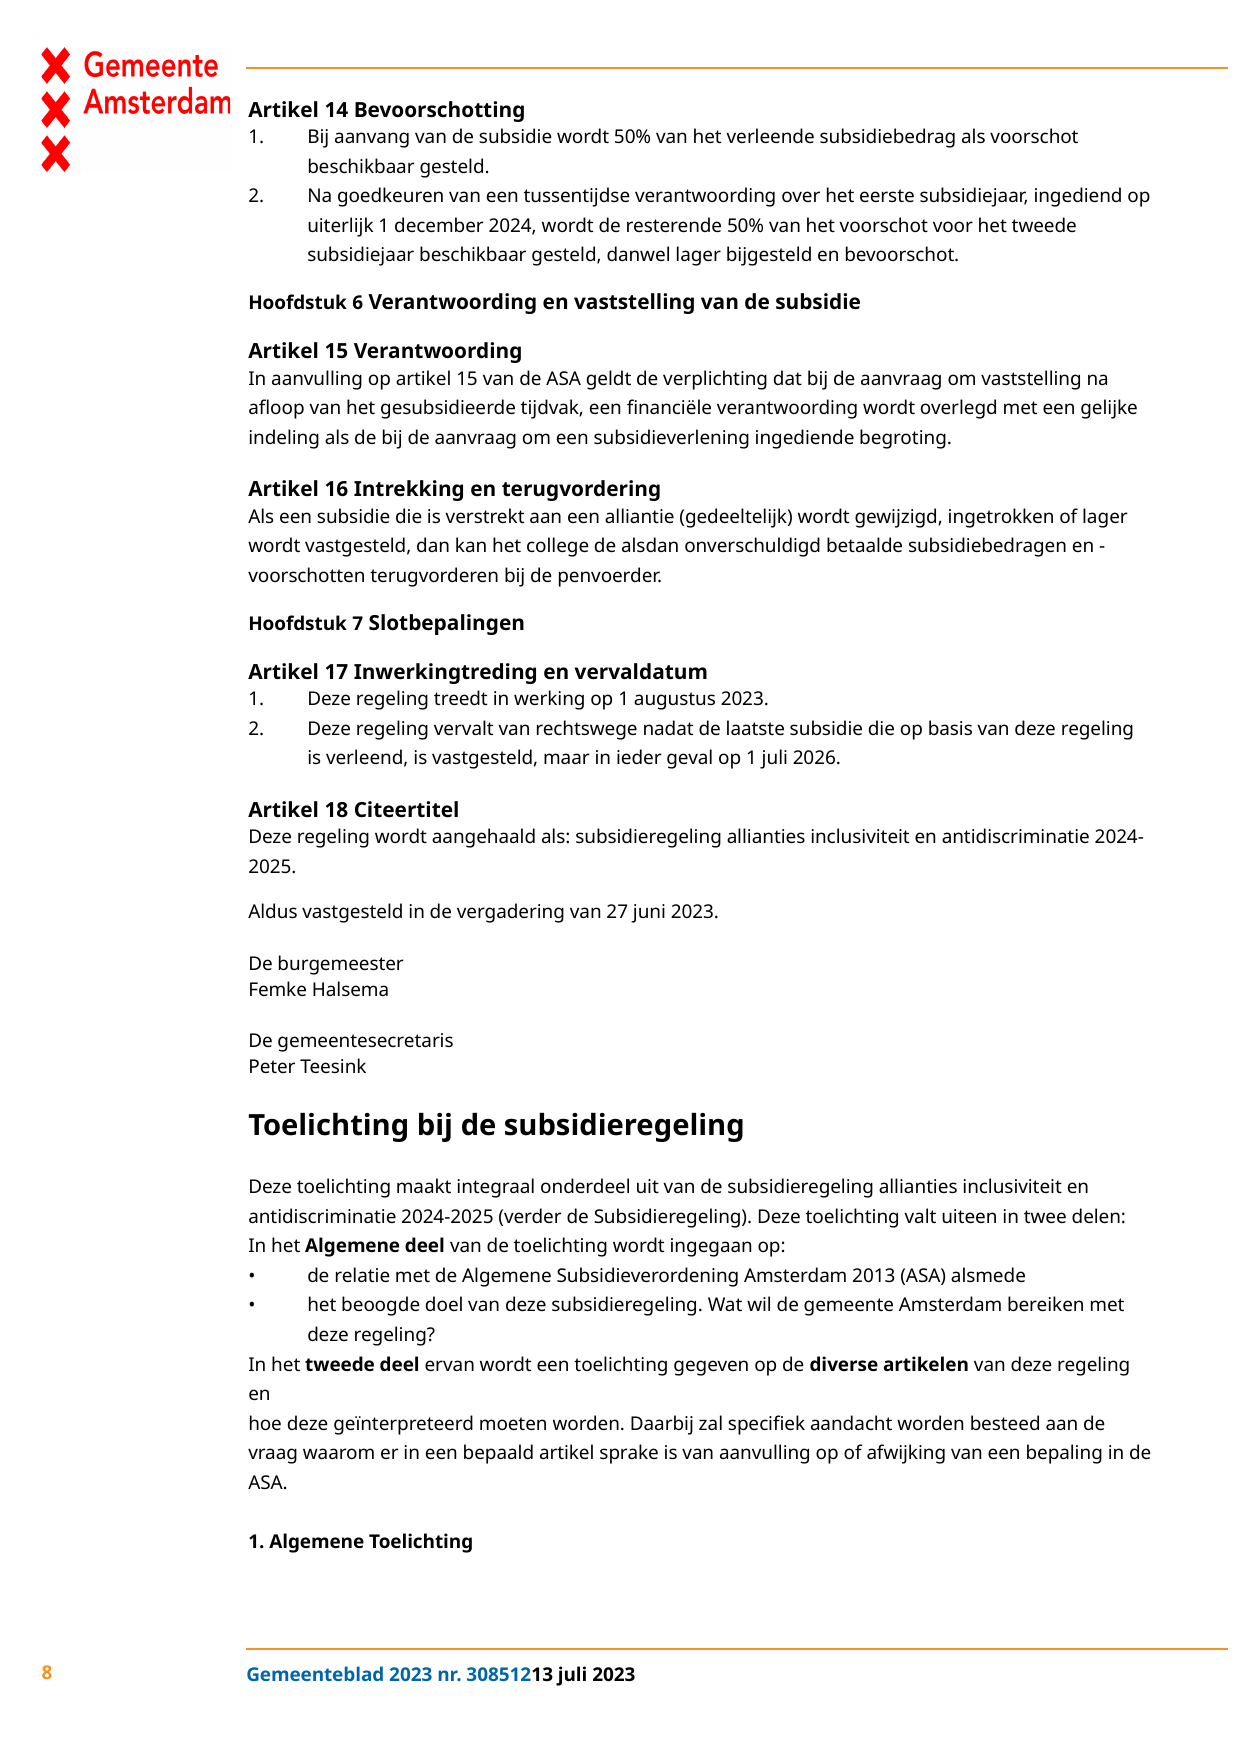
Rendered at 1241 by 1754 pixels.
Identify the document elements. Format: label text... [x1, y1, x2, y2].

text Hoofdstuk 6 Verantwoording en vaststelling van de subsidie [248, 287, 1152, 316]
text Aldus vastgesteld in de vergadering van 27 juni 2023. [248, 899, 1152, 924]
list Na goedkeuren van een tussentijdse verantwoording over het eerste subsidiejaar, ingediend op uiterlijk 1 december 2024, wordt de resterende 50% van het voorschot voor het tweede subsidiejaar beschikbaar gesteld, danwel lager bijgesteld en bevoorschot. [248, 182, 1152, 267]
text Toelichting bij de subsidieregeling [248, 1104, 1152, 1144]
text Femke Halsema [248, 976, 1152, 1002]
list Deze regeling treedt in werking op 1 augustus 2023. [248, 685, 1152, 711]
text Artikel 17 Inwerkingtreding en vervaldatum [248, 657, 1152, 685]
text In het tweede deel ervan wordt een toelichting gegeven op de diverse artikelen van deze regeling en [248, 1351, 1152, 1406]
text Artikel 14 Bevoorschotting [248, 95, 1152, 123]
text Artikel 15 Verantwoording [248, 336, 1152, 365]
text Deze toelichting maakt integraal onderdeel uit van de subsidieregeling allianties inclusiviteit en antidiscriminatie 2024-2025 (verder de Subsidieregeling). Deze toelichting valt uiteen in twee delen: [248, 1173, 1152, 1229]
text Peter Teesink [248, 1053, 1152, 1079]
text De burgemeester [248, 950, 1152, 976]
list het beoogde doel van deze subsidieregeling. Wat wil de gemeente Amsterdam bereiken met deze regeling? [248, 1292, 1152, 1347]
list Deze regeling vervalt van rechtswege nadat de laatste subsidie die op basis van deze regeling is verleend, is vastgesteld, maar in ieder geval op 1 juli 2026. [248, 715, 1152, 770]
text In het Algemene deel van de toelichting wordt ingegaan op: [248, 1232, 1152, 1258]
picture [41, 47, 231, 172]
text Als een subsidie die is verstrekt aan een alliantie (gedeeltelijk) wordt gewijzigd, ingetrokken of lager wordt vastgesteld, dan kan het college de alsdan onverschuldigd betaalde subsidiebedragen en -voorschotten terugvorderen bij de penvoerder. [248, 503, 1152, 588]
list Bij aanvang van de subsidie wordt 50% van het verleende subsidiebedrag als voorschot beschikbaar gesteld. [248, 123, 1152, 178]
list de relatie met de Algemene Subsidieverordening Amsterdam 2013 (ASA) alsmede [248, 1262, 1152, 1288]
text Deze regeling wordt aangehaald als: subsidieregeling allianties inclusiviteit en antidiscriminatie 2024-2025. [248, 823, 1152, 879]
text 1. Algemene Toelichting [248, 1528, 1152, 1554]
text hoe deze geïnterpreteerd moeten worden. Daarbij zal specifiek aandacht worden besteed aan de vraag waarom er in een bepaald artikel sprake is van aanvulling op of afwijking van een bepaling in de ASA. [248, 1410, 1152, 1495]
text Hoofdstuk 7 Slotbepalingen [248, 608, 1152, 636]
text De gemeentesecretaris [248, 1027, 1152, 1053]
text Artikel 16 Intrekking en terugvordering [248, 474, 1152, 503]
text In aanvulling op artikel 15 van de ASA geldt de verplichting dat bij de aanvraag om vaststelling na afloop van het gesubsidieerde tijdvak, een financiële verantwoording wordt overlegd met een gelijke indeling als de bij de aanvraag om een subsidieverlening ingediende begroting. [248, 365, 1152, 450]
text Artikel 18 Citeertitel [248, 795, 1152, 823]
